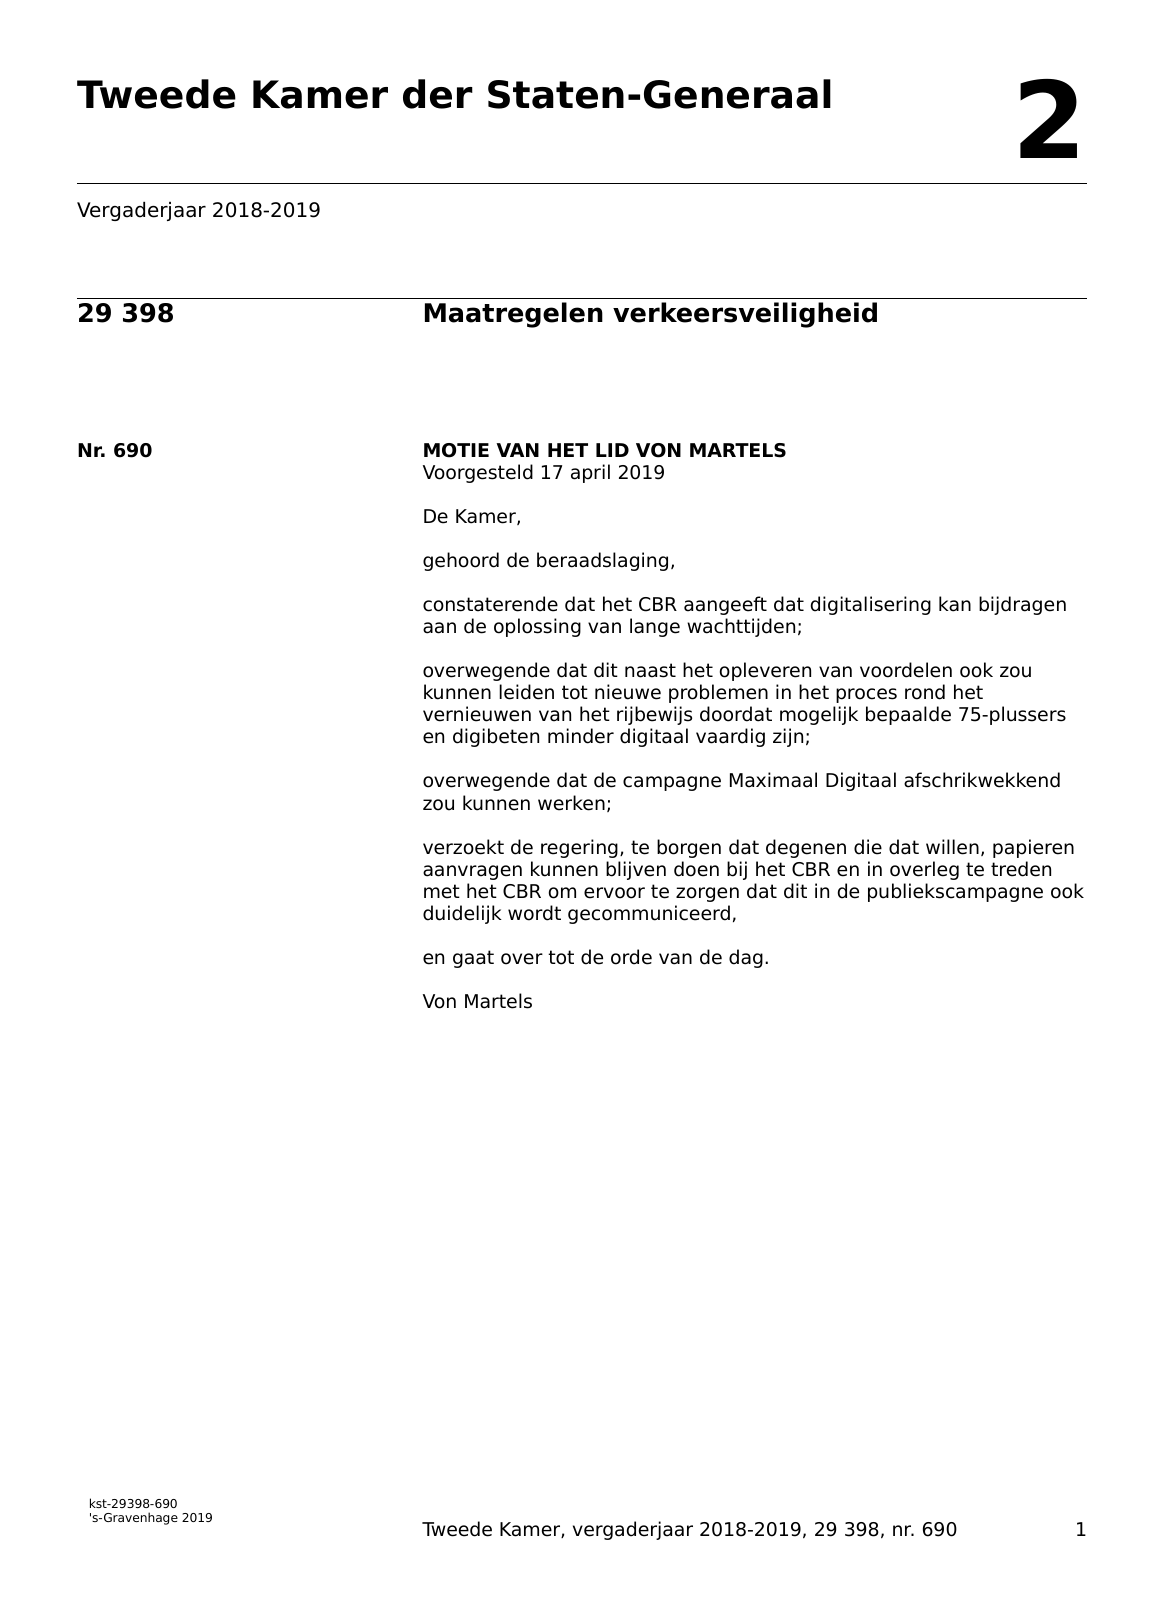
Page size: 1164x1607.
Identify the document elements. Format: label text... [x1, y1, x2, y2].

text en gaat over tot de orde van de dag. [422, 947, 1087, 969]
table_header Tweede Kamer der Staten-Generaal [77, 59, 886, 183]
text constaterende dat het CBR aangeeft dat digitalisering kan bijdragen aan de oplossing van lange wachttijden; [422, 594, 1087, 638]
text overwegende dat dit naast het opleveren van voordelen ook zou kunnen leiden tot nieuwe problemen in het proces rond het vernieuwen van het rijbewijs doordat mogelijk bepaalde 75-plussers en digibeten minder digitaal vaardig zijn; [422, 660, 1087, 748]
table_cell Vergaderjaar 2018-2019 [77, 184, 1087, 298]
text gehoord de beraadslaging, [422, 550, 1087, 572]
subtitle 29 398 Maatregelen verkeersveiligheid [77, 299, 1087, 329]
text kst-29398-690 [88, 1497, 323, 1511]
text De Kamer, [422, 506, 1087, 528]
text verzoekt de regering, te borgen dat degenen die dat willen, papieren aanvragen kunnen blijven doen bij het CBR en in overleg te treden met het CBR om ervoor te zorgen dat dit in de publiekscampagne ook duidelijk wordt gecommuniceerd, [422, 837, 1087, 924]
text 's-Gravenhage 2019 [88, 1511, 323, 1525]
text overwegende dat de campagne Maximaal Digitaal afschrikwekkend zou kunnen werken; [422, 770, 1087, 814]
table_header 2 [886, 59, 1087, 183]
text Von Martels [422, 991, 1087, 1013]
subtitle Nr. 690 MOTIE VAN HET LID VON MARTELS [77, 440, 1087, 462]
text Voorgesteld 17 april 2019 [422, 462, 1087, 484]
